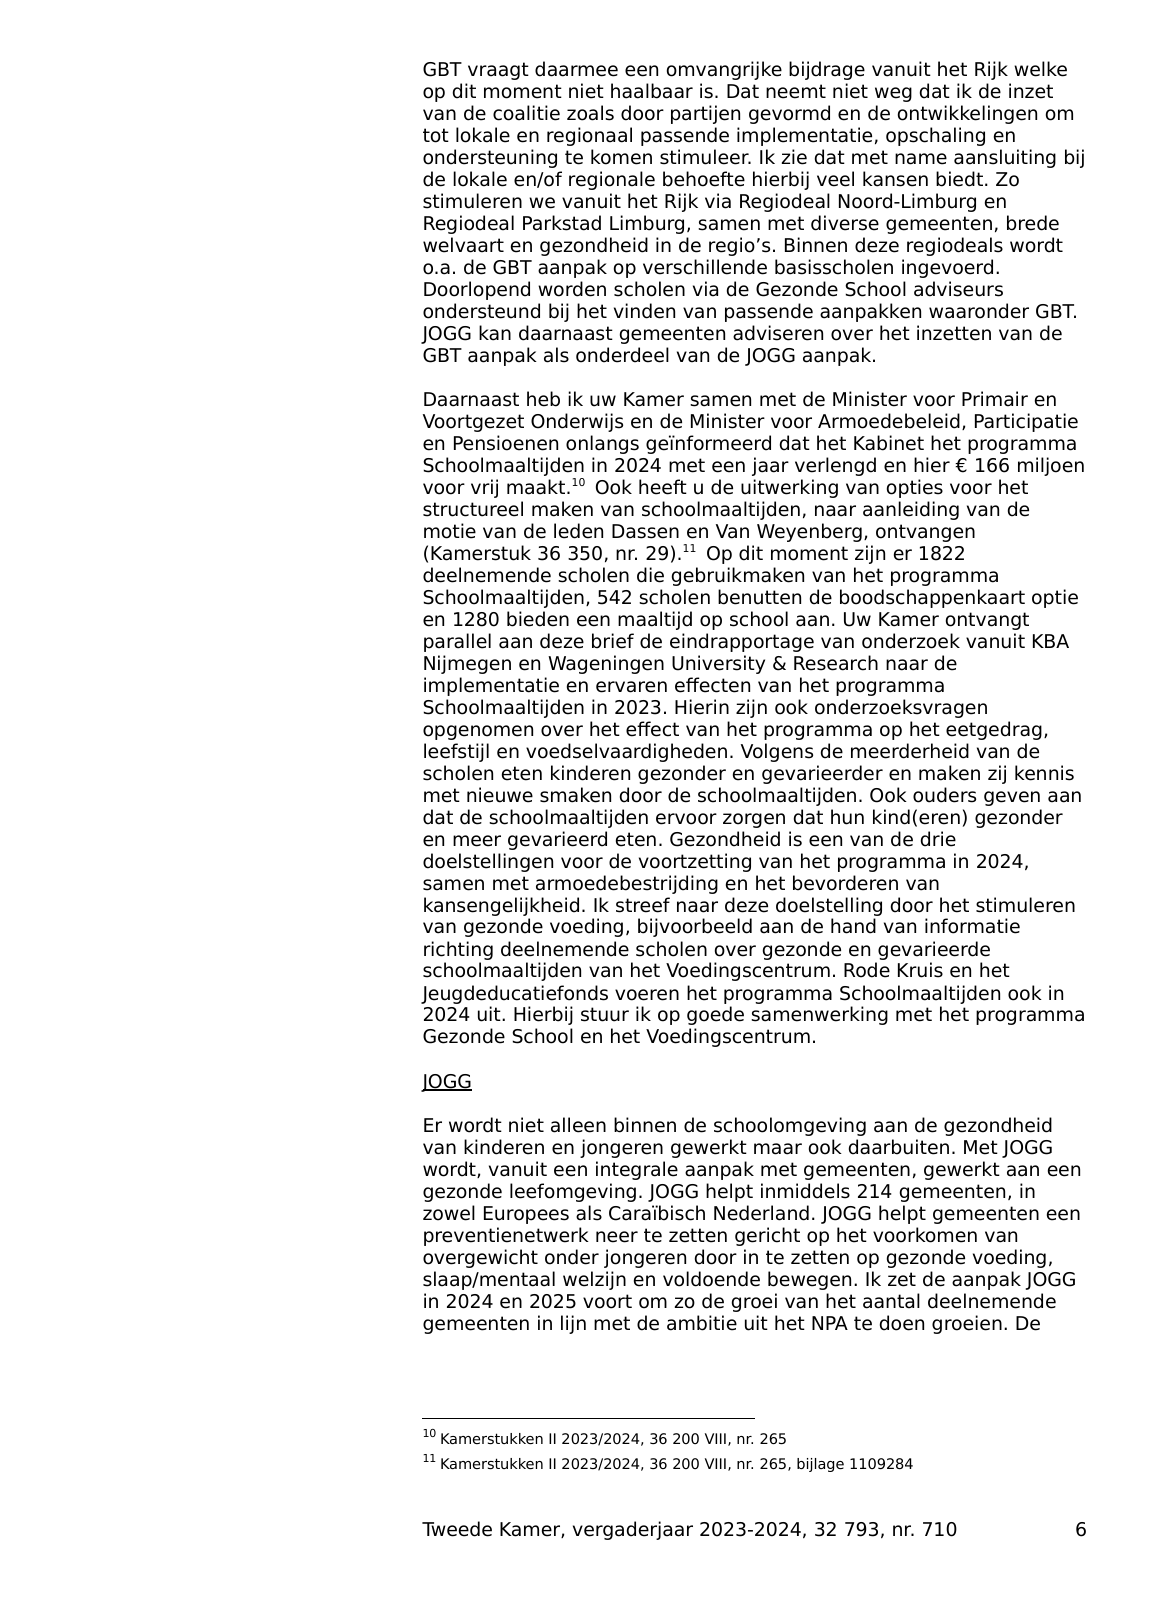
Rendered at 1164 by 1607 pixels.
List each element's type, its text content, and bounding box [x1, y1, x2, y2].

subtitle JOGG [422, 1071, 1087, 1092]
text GBT vraagt daarmee een omvangrijke bijdrage vanuit het Rijk welke op dit moment niet haalbaar is. Dat neemt niet weg dat ik de inzet van de coalitie zoals door partijen gevormd en de ontwikkelingen om tot lokale en regionaal passende implementatie, opschaling en ondersteuning te komen stimuleer. Ik zie dat met name aansluiting bij de lokale en/of regionale behoefte hierbij veel kansen biedt. Zo stimuleren we vanuit het Rijk via Regiodeal Noord-Limburg en Regiodeal Parkstad Limburg, samen met diverse gemeenten, brede welvaart en gezondheid in de regio’s. Binnen deze regiodeals wordt o.a. de GBT aanpak op verschillende basisscholen ingevoerd. Doorlopend worden scholen via de Gezonde School adviseurs ondersteund bij het vinden van passende aanpakken waaronder GBT. JOGG kan daarnaast gemeenten adviseren over het inzetten van de GBT aanpak als onderdeel van de JOGG aanpak. [422, 59, 1087, 367]
text Kamerstukken II 2023/2024, 36 200 VIII, nr. 265 [422, 1427, 1087, 1449]
text Daarnaast heb ik uw Kamer samen met de Minister voor Primair en Voortgezet Onderwijs en de Minister voor Armoedebeleid, Participatie en Pensioenen onlangs geïnformeerd dat het Kabinet het programma Schoolmaaltijden in 2024 met een jaar verlengd en hier € 166 miljoen voor vrij maakt. Ook heeft u de uitwerking van opties voor het structureel maken van schoolmaaltijden, naar aanleiding van de motie van de leden Dassen en Van Weyenberg, ontvangen (Kamerstuk 36 350, nr. 29). Op dit moment zijn er 1822 deelnemende scholen die gebruikmaken van het programma Schoolmaaltijden, 542 scholen benutten de boodschappenkaart optie en 1280 bieden een maaltijd op school aan. Uw Kamer ontvangt parallel aan deze brief de eindrapportage van onderzoek vanuit KBA Nijmegen en Wageningen University & Research naar de implementatie en ervaren effecten van het programma Schoolmaaltijden in 2023. Hierin zijn ook onderzoeksvragen opgenomen over het effect van het programma op het eetgedrag, leefstijl en voedselvaardigheden. Volgens de meerderheid van de scholen eten kinderen gezonder en gevarieerder en maken zij kennis met nieuwe smaken door de schoolmaaltijden. Ook ouders geven aan dat de schoolmaaltijden ervoor zorgen dat hun kind(eren) gezonder en meer gevarieerd eten. Gezondheid is een van de drie doelstellingen voor de voortzetting van het programma in 2024, samen met armoedebestrijding en het bevorderen van kansengelijkheid. Ik streef naar deze doelstelling door het stimuleren van gezonde voeding, bijvoorbeeld aan de hand van informatie richting deelnemende scholen over gezonde en gevarieerde schoolmaaltijden van het Voedingscentrum. Rode Kruis en het Jeugdeducatiefonds voeren het programma Schoolmaaltijden ook in 2024 uit. Hierbij stuur ik op goede samenwerking met het programma Gezonde School en het Voedingscentrum. [422, 389, 1087, 1048]
text Er wordt niet alleen binnen de schoolomgeving aan de gezondheid van kinderen en jongeren gewerkt maar ook daarbuiten. Met JOGG wordt, vanuit een integrale aanpak met gemeenten, gewerkt aan een gezonde leefomgeving. JOGG helpt inmiddels 214 gemeenten, in zowel Europees als Caraïbisch Nederland. JOGG helpt gemeenten een preventienetwerk neer te zetten gericht op het voorkomen van overgewicht onder jongeren door in te zetten op gezonde voeding, slaap/mentaal welzijn en voldoende bewegen. Ik zet de aanpak JOGG in 2024 en 2025 voort om zo de groei van het aantal deelnemende gemeenten in lijn met de ambitie uit het NPA te doen groeien. De [422, 1115, 1087, 1334]
text Kamerstukken II 2023/2024, 36 200 VIII, nr. 265, bijlage 1109284 [422, 1452, 1087, 1474]
